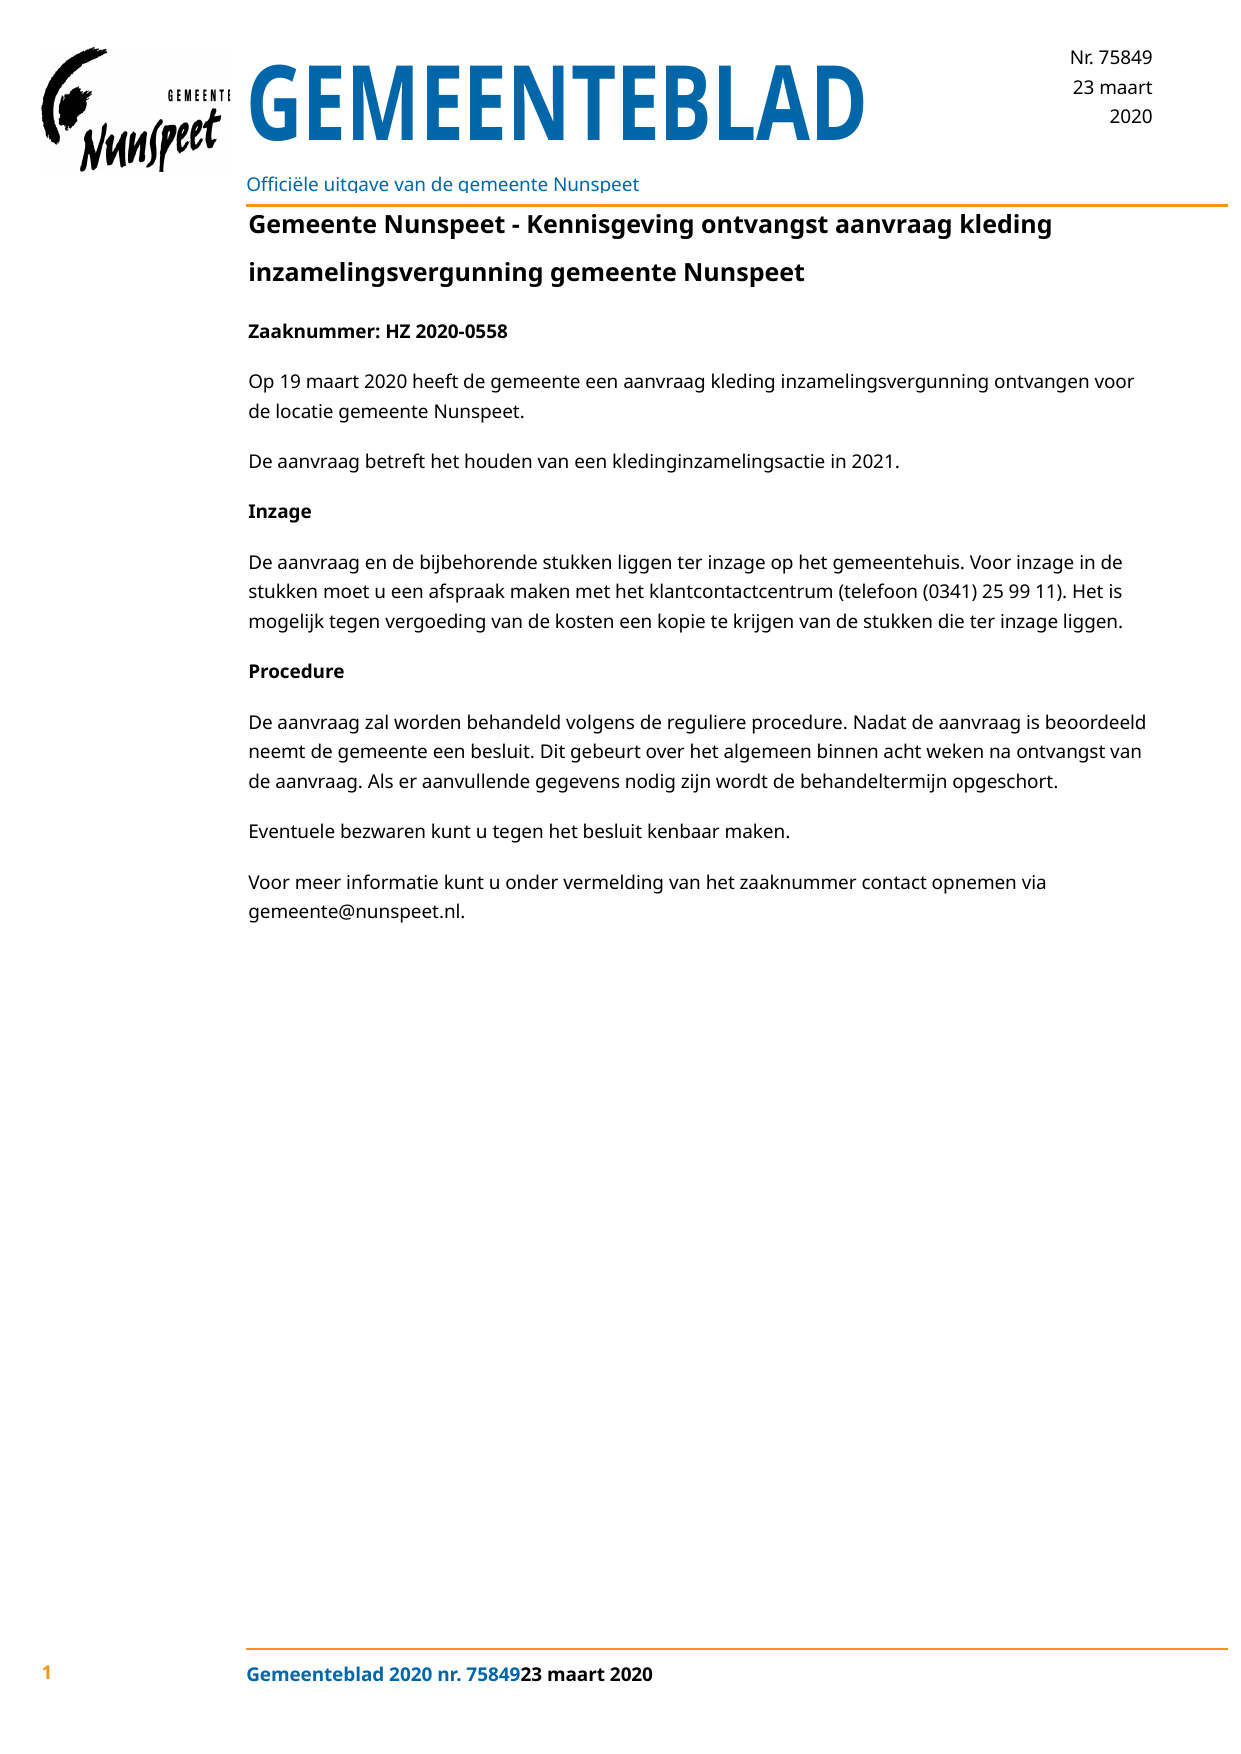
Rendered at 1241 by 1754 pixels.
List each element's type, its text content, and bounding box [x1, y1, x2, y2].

text Procedure [248, 659, 1152, 684]
text Inzage [248, 499, 1152, 524]
text De aanvraag zal worden behandeld volgens de reguliere procedure. Nadat de aanvraag is beoordeeld neemt de gemeente een besluit. Dit gebeurt over het algemeen binnen acht weken na ontvangst van de aanvraag. Als er aanvullende gegevens nodig zijn wordt de behandeltermijn opgeschort. [248, 709, 1152, 794]
picture [41, 47, 231, 172]
text Gemeente Nunspeet - Kennisgeving ontvangst aanvraag kleding inzamelingsvergunning gemeente Nunspeet [248, 207, 1152, 288]
text Voor meer informatie kunt u onder vermelding van het zaaknummer contact opnemen via gemeente@nunspeet.nl. [248, 869, 1152, 924]
text Zaaknummer: HZ 2020-0558 [248, 318, 1152, 344]
text De aanvraag en de bijbehorende stukken liggen ter inzage op het gemeentehuis. Voor inzage in de stukken moet u een afspraak maken met het klantcontactcentrum (telefoon (0341) 25 99 11). Het is mogelijk tegen vergoeding van de kosten een kopie te krijgen van de stukken die ter inzage liggen. [248, 549, 1152, 634]
text De aanvraag betreft het houden van een kledinginzamelingsactie in 2021. [248, 448, 1152, 474]
text Op 19 maart 2020 heeft de gemeente een aanvraag kleding inzamelingsvergunning ontvangen voor de locatie gemeente Nunspeet. [248, 368, 1152, 424]
text Eventuele bezwaren kunt u tegen het besluit kenbaar maken. [248, 819, 1152, 844]
